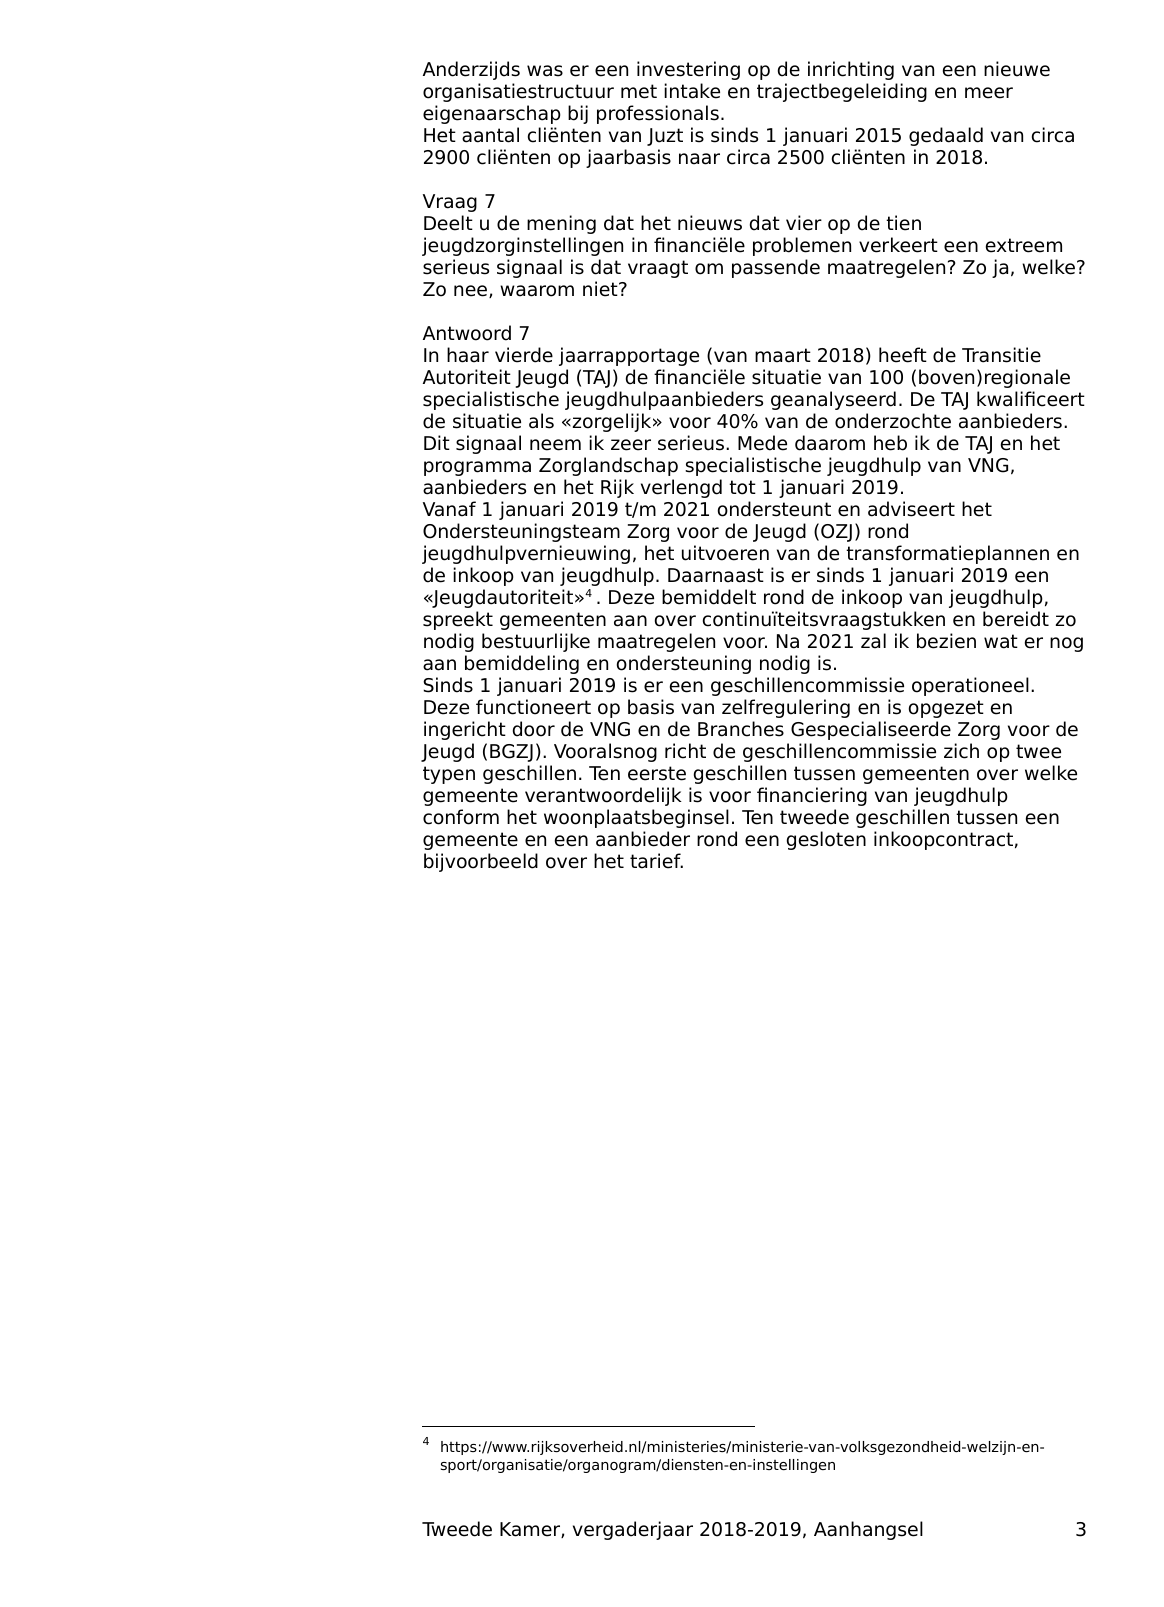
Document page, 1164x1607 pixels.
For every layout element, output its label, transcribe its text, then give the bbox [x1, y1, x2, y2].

text Vraag 7 [422, 191, 1087, 213]
text Vanaf 1 januari 2019 t/m 2021 ondersteunt en adviseert het Ondersteuningsteam Zorg voor de Jeugd (OZJ) rond jeugdhulpvernieuwing, het uitvoeren van de transformatieplannen en de inkoop van jeugdhulp. Daarnaast is er sinds 1 januari 2019 een «Jeugdautoriteit». Deze bemiddelt rond de inkoop van jeugdhulp, spreekt gemeenten aan over continuïteitsvraagstukken en bereidt zo nodig bestuurlijke maatregelen voor. Na 2021 zal ik bezien wat er nog aan bemiddeling en ondersteuning nodig is. [422, 499, 1087, 675]
text In haar vierde jaarrapportage (van maart 2018) heeft de Transitie Autoriteit Jeugd (TAJ) de financiële situatie van 100 (boven)regionale specialistische jeugdhulpaanbieders geanalyseerd. De TAJ kwalificeert de situatie als «zorgelijk» voor 40% van de onderzochte aanbieders. [422, 345, 1087, 433]
text Dit signaal neem ik zeer serieus. Mede daarom heb ik de TAJ en het programma Zorglandschap specialistische jeugdhulp van VNG, aanbieders en het Rijk verlengd tot 1 januari 2019. [422, 433, 1087, 499]
text Antwoord 7 [422, 323, 1087, 345]
text Het aantal cliënten van Juzt is sinds 1 januari 2015 gedaald van circa 2900 cliënten op jaarbasis naar circa 2500 cliënten in 2018. [422, 125, 1087, 169]
text Sinds 1 januari 2019 is er een geschillencommissie operationeel. Deze functioneert op basis van zelfregulering en is opgezet en ingericht door de VNG en de Branches Gespecialiseerde Zorg voor de Jeugd (BGZJ). Vooralsnog richt de geschillencommissie zich op twee typen geschillen. Ten eerste geschillen tussen gemeenten over welke gemeente verantwoordelijk is voor financiering van jeugdhulp conform het woonplaatsbeginsel. Ten tweede geschillen tussen een gemeente en een aanbieder rond een gesloten inkoopcontract, bijvoorbeeld over het tarief. [422, 675, 1087, 873]
text Deelt u de mening dat het nieuws dat vier op de tien jeugdzorginstellingen in financiële problemen verkeert een extreem serieus signaal is dat vraagt om passende maatregelen? Zo ja, welke? Zo nee, waarom niet? [422, 213, 1087, 301]
text https://www.rijksoverheid.nl/ministeries/ministerie-van-volksgezondheid-welzijn-en-sport/organisatie/organogram/diensten-en-instellingen [422, 1435, 1087, 1474]
text Anderzijds was er een investering op de inrichting van een nieuwe organisatiestructuur met intake en trajectbegeleiding en meer eigenaarschap bij professionals. [422, 59, 1087, 125]
